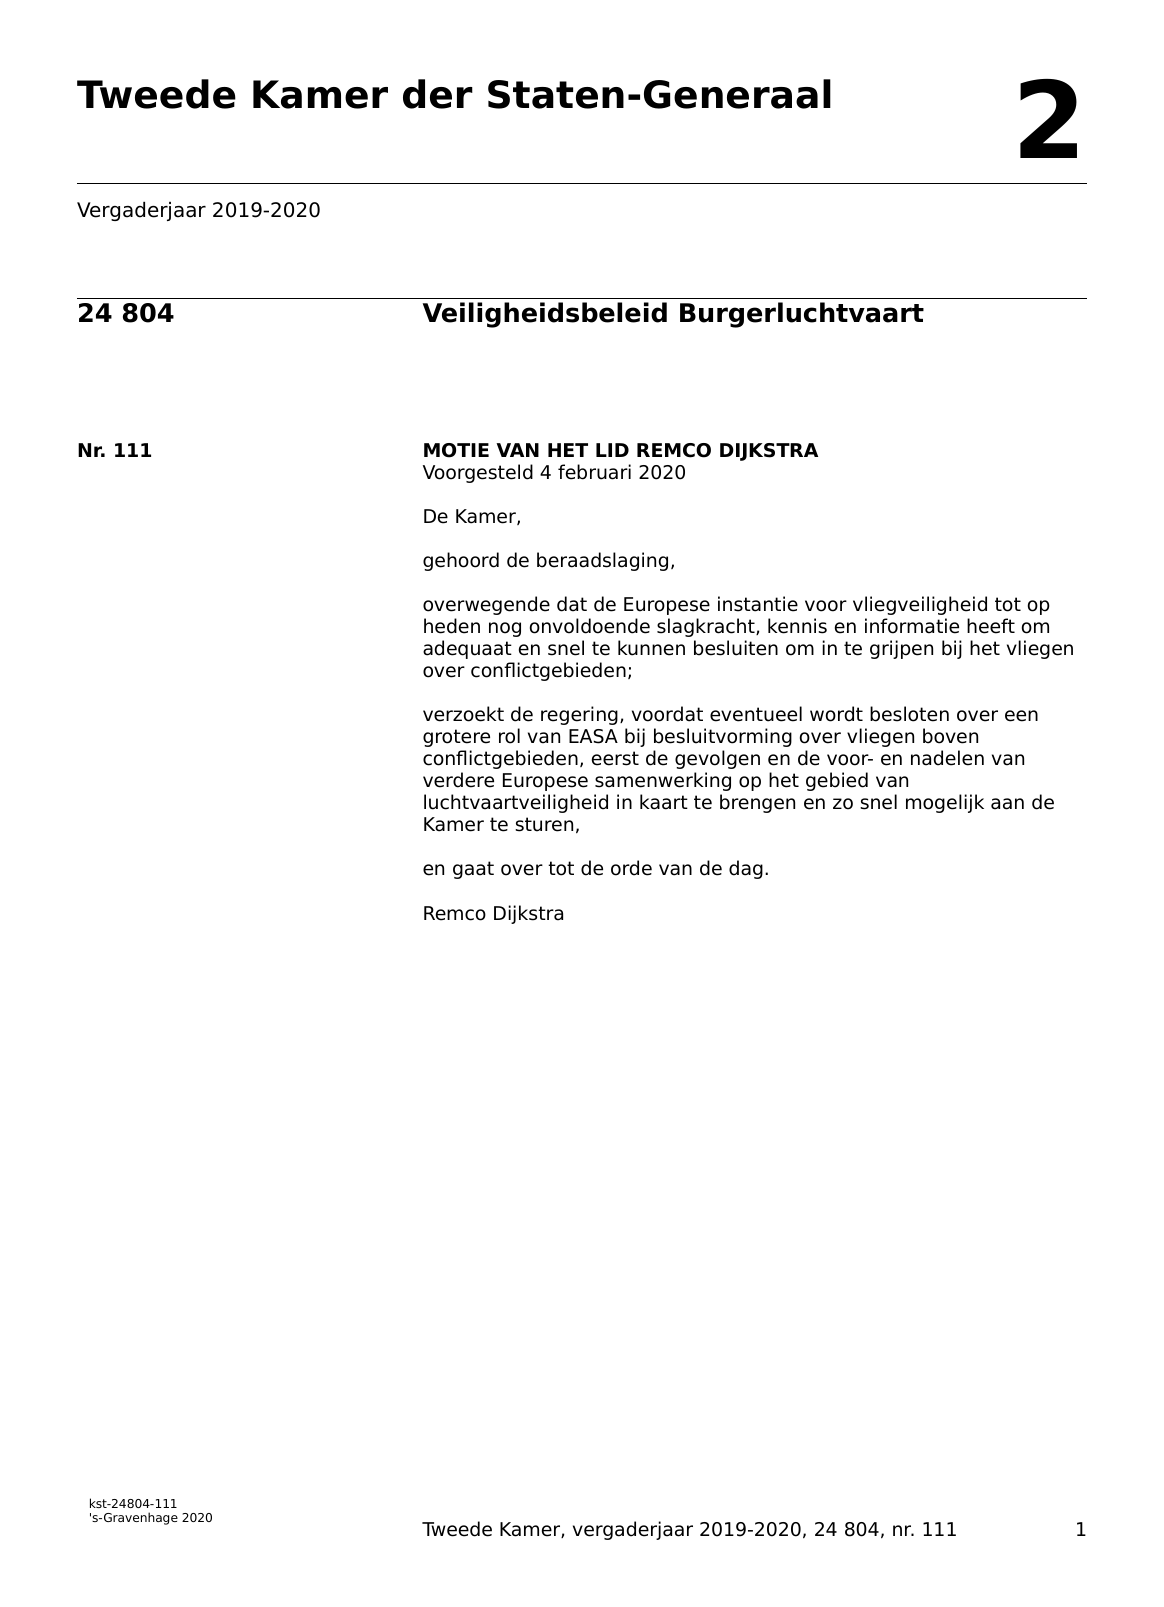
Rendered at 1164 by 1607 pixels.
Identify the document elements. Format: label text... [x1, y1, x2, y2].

text 's-Gravenhage 2020 [88, 1511, 323, 1525]
text Voorgesteld 4 februari 2020 [422, 462, 1087, 484]
subtitle 24 804 Veiligheidsbeleid Burgerluchtvaart [77, 299, 1087, 329]
text verzoekt de regering, voordat eventueel wordt besloten over een grotere rol van EASA bij besluitvorming over vliegen boven conflictgebieden, eerst de gevolgen en de voor- en nadelen van verdere Europese samenwerking op het gebied van luchtvaartveiligheid in kaart te brengen en zo snel mogelijk aan de Kamer te sturen, [422, 704, 1087, 836]
text overwegende dat de Europese instantie voor vliegveiligheid tot op heden nog onvoldoende slagkracht, kennis en informatie heeft om adequaat en snel te kunnen besluiten om in te grijpen bij het vliegen over conflictgebieden; [422, 594, 1087, 682]
text gehoord de beraadslaging, [422, 550, 1087, 572]
text kst-24804-111 [88, 1497, 323, 1511]
text en gaat over tot de orde van de dag. [422, 858, 1087, 880]
table_header Tweede Kamer der Staten-Generaal [77, 59, 886, 183]
table_header 2 [886, 59, 1087, 183]
table_cell Vergaderjaar 2019-2020 [77, 184, 1087, 298]
text De Kamer, [422, 506, 1087, 528]
subtitle Nr. 111 MOTIE VAN HET LID REMCO DIJKSTRA [77, 440, 1087, 462]
text Remco Dijkstra [422, 902, 1087, 924]
